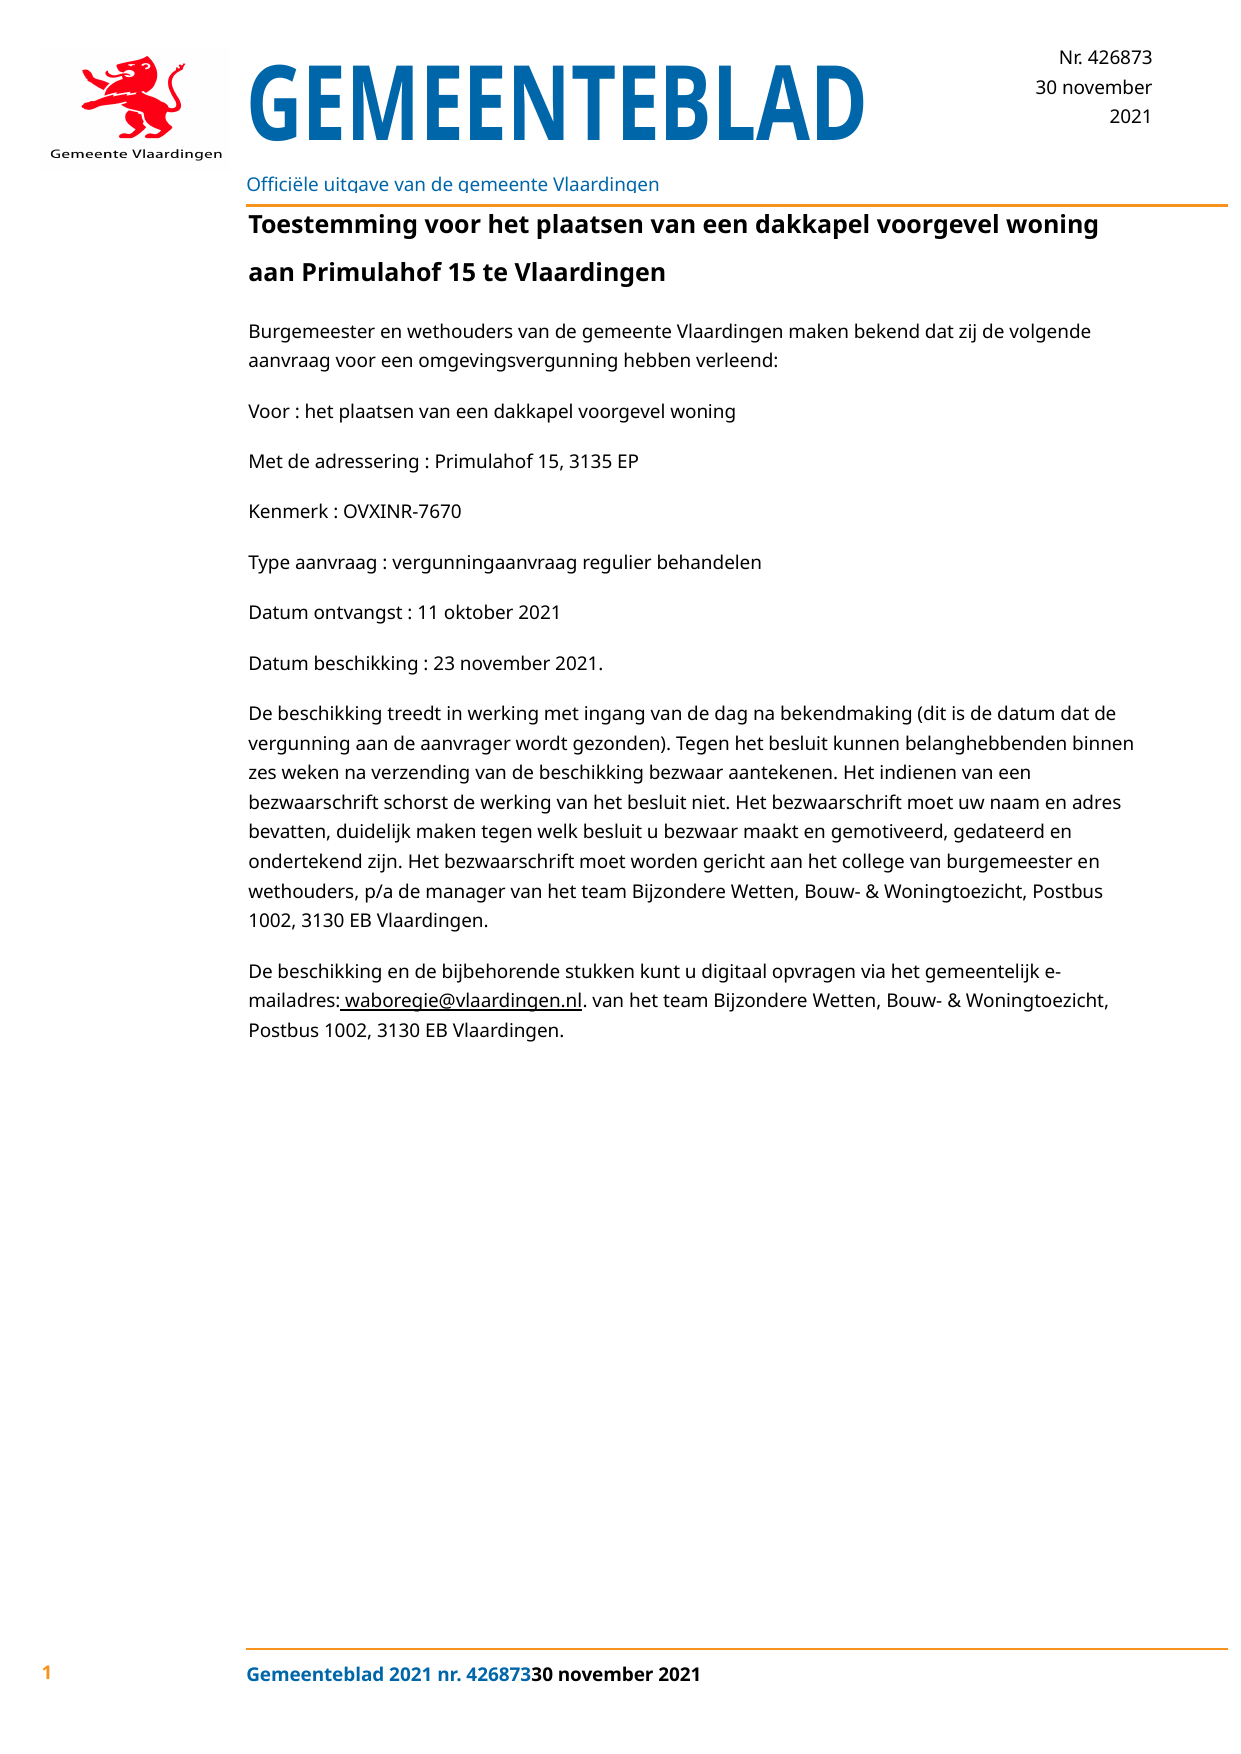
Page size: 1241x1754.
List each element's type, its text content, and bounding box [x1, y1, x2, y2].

text De beschikking en de bijbehorende stukken kunt u digitaal opvragen via het gemeentelijk e-mailadres: waboregie@vlaardingen.nl. van het team Bijzondere Wetten, Bouw- & Woningtoezicht, Postbus 1002, 3130 EB Vlaardingen. [248, 958, 1152, 1043]
text Kenmerk : OVXINR-7670 [248, 499, 1152, 524]
text Met de adressering : Primulahof 15, 3135 EP [248, 448, 1152, 474]
text Datum beschikking : 23 november 2021. [248, 650, 1152, 676]
text Voor : het plaatsen van een dakkapel voorgevel woning [248, 398, 1152, 424]
text Burgemeester en wethouders van de gemeente Vlaardingen maken bekend dat zij de volgende aanvraag voor een omgevingsvergunning hebben verleend: [248, 318, 1152, 373]
picture [41, 47, 231, 172]
text De beschikking treedt in werking met ingang van de dag na bekendmaking (dit is de datum dat de vergunning aan de aanvrager wordt gezonden). Tegen het besluit kunnen belanghebbenden binnen zes weken na verzending van de beschikking bezwaar aantekenen. Het indienen van een bezwaarschrift schorst de werking van het besluit niet. Het bezwaarschrift moet uw naam en adres bevatten, duidelijk maken tegen welk besluit u bezwaar maakt en gemotiveerd, gedateerd en ondertekend zijn. Het bezwaarschrift moet worden gericht aan het college van burgemeester en wethouders, p/a de manager van het team Bijzondere Wetten, Bouw- & Woningtoezicht, Postbus 1002, 3130 EB Vlaardingen. [248, 700, 1152, 933]
text Datum ontvangst : 11 oktober 2021 [248, 599, 1152, 625]
text Toestemming voor het plaatsen van een dakkapel voorgevel woning aan Primulahof 15 te Vlaardingen [248, 207, 1152, 288]
text Type aanvraag : vergunningaanvraag regulier behandelen [248, 549, 1152, 575]
